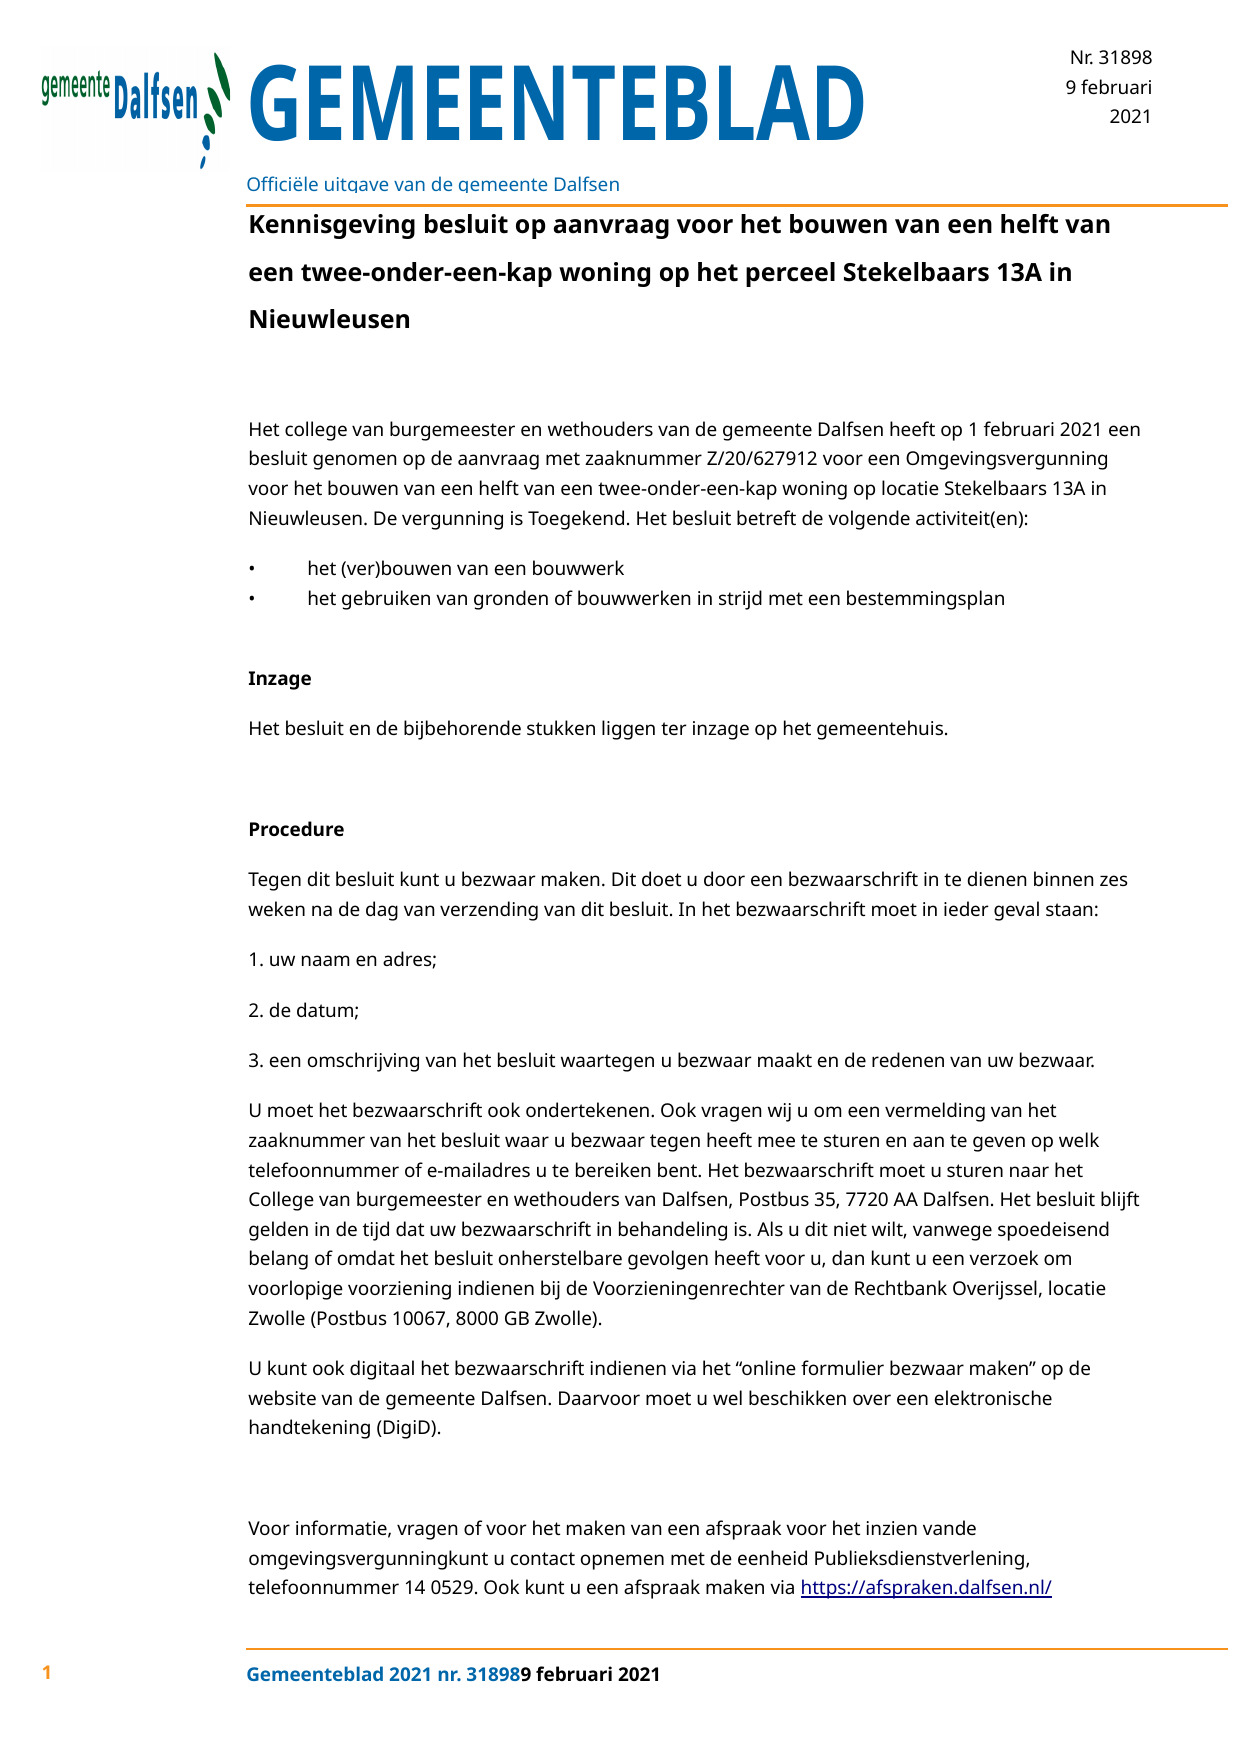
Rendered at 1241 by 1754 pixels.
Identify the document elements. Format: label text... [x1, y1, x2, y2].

text U moet het bezwaarschrift ook ondertekenen. Ook vragen wij u om een vermelding van het zaaknummer van het besluit waar u bezwaar tegen heeft mee te sturen en aan te geven op welk telefoonnummer of e-mailadres u te bereiken bent. Het bezwaarschrift moet u sturen naar het College van burgemeester en wethouders van Dalfsen, Postbus 35, 7720 AA Dalfsen. Het besluit blijft gelden in de tijd dat uw bezwaarschrift in behandeling is. Als u dit niet wilt, vanwege spoedeisend belang of omdat het besluit onherstelbare gevolgen heeft voor u, dan kunt u een verzoek om voorlopige voorziening indienen bij de Voorzieningenrechter van de Rechtbank Overijssel, locatie Zwolle (Postbus 10067, 8000 GB Zwolle). [248, 1098, 1152, 1330]
text Tegen dit besluit kunt u bezwaar maken. Dit doet u door een bezwaarschrift in te dienen binnen zes weken na de dag van verzending van dit besluit. In het bezwaarschrift moet in ieder geval staan: [248, 866, 1152, 922]
text Het besluit en de bijbehorende stukken liggen ter inzage op het gemeentehuis. [248, 715, 1152, 741]
picture [41, 47, 231, 172]
text 1. uw naam en adres; [248, 946, 1152, 972]
text 3. een omschrijving van het besluit waartegen u bezwaar maakt en de redenen van uw bezwaar. [248, 1047, 1152, 1073]
text Voor informatie, vragen of voor het maken van een afspraak voor het inzien vande omgevingsvergunningkunt u contact opnemen met de eenheid Publieksdienstverlening, telefoonnummer 14 0529. Ook kunt u een afspraak maken via https://afspraken.dalfsen.nl/ [248, 1515, 1152, 1600]
text 2. de datum; [248, 997, 1152, 1022]
text U kunt ook digitaal het bezwaarschrift indienen via het “online formulier bezwaar maken” op de website van de gemeente Dalfsen. Daarvoor moet u wel beschikken over een elektronische handtekening (DigiD). [248, 1355, 1152, 1440]
text Procedure [248, 816, 1152, 842]
list het gebruiken van gronden of bouwwerken in strijd met een bestemmingsplan [248, 585, 1152, 610]
text Kennisgeving besluit op aanvraag voor het bouwen van een helft van een twee-onder-een-kap woning op het perceel Stekelbaars 13A in Nieuwleusen [248, 207, 1152, 336]
list het (ver)bouwen van een bouwwerk [248, 555, 1152, 581]
text Het college van burgemeester en wethouders van de gemeente Dalfsen heeft op 1 februari 2021 een besluit genomen op de aanvraag met zaaknummer Z/20/627912 voor een Omgevingsvergunning voor het bouwen van een helft van een twee-onder-een-kap woning op locatie Stekelbaars 13A in Nieuwleusen. De vergunning is Toegekend. Het besluit betreft de volgende activiteit(en): [248, 416, 1152, 530]
text Inzage [248, 665, 1152, 690]
